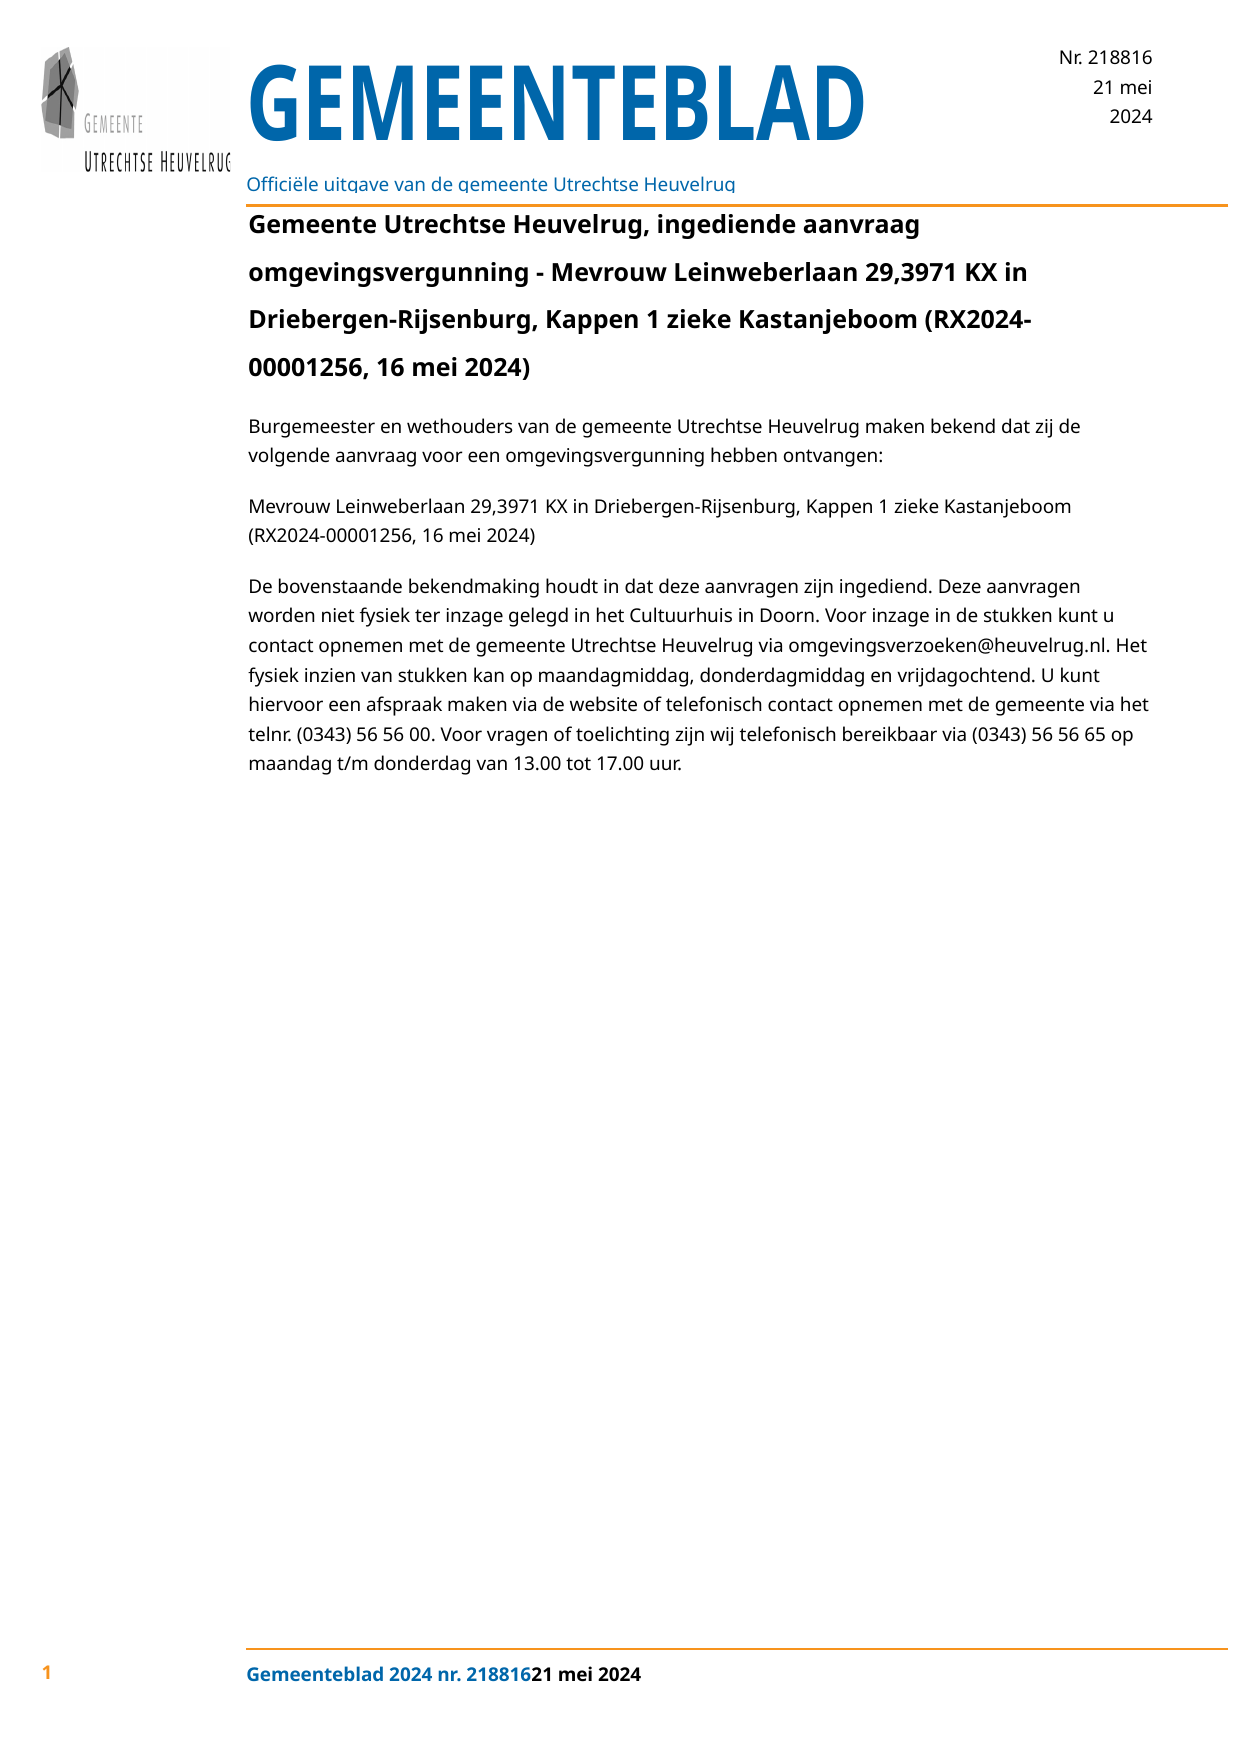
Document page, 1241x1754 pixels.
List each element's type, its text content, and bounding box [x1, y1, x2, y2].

picture [41, 47, 231, 172]
text Gemeente Utrechtse Heuvelrug, ingediende aanvraag omgevingsvergunning - Mevrouw Leinweberlaan 29,3971 KX in Driebergen-Rijsenburg, Kappen 1 zieke Kastanjeboom (RX2024-00001256, 16 mei 2024) [248, 207, 1152, 384]
text Mevrouw Leinweberlaan 29,3971 KX in Driebergen-Rijsenburg, Kappen 1 zieke Kastanjeboom (RX2024-00001256, 16 mei 2024) [248, 493, 1152, 548]
text Burgemeester en wethouders van de gemeente Utrechtse Heuvelrug maken bekend dat zij de volgende aanvraag voor een omgevingsvergunning hebben ontvangen: [248, 413, 1152, 468]
text De bovenstaande bekendmaking houdt in dat deze aanvragen zijn ingediend. Deze aanvragen worden niet fysiek ter inzage gelegd in het Cultuurhuis in Doorn. Voor inzage in de stukken kunt u contact opnemen met de gemeente Utrechtse Heuvelrug via omgevingsverzoeken@heuvelrug.nl. Het fysiek inzien van stukken kan op maandagmiddag, donderdagmiddag en vrijdagochtend. U kunt hiervoor een afspraak maken via de website of telefonisch contact opnemen met de gemeente via het telnr. (0343) 56 56 00. Voor vragen of toelichting zijn wij telefonisch bereikbaar via (0343) 56 56 65 op maandag t/m donderdag van 13.00 tot 17.00 uur. [248, 573, 1152, 776]
